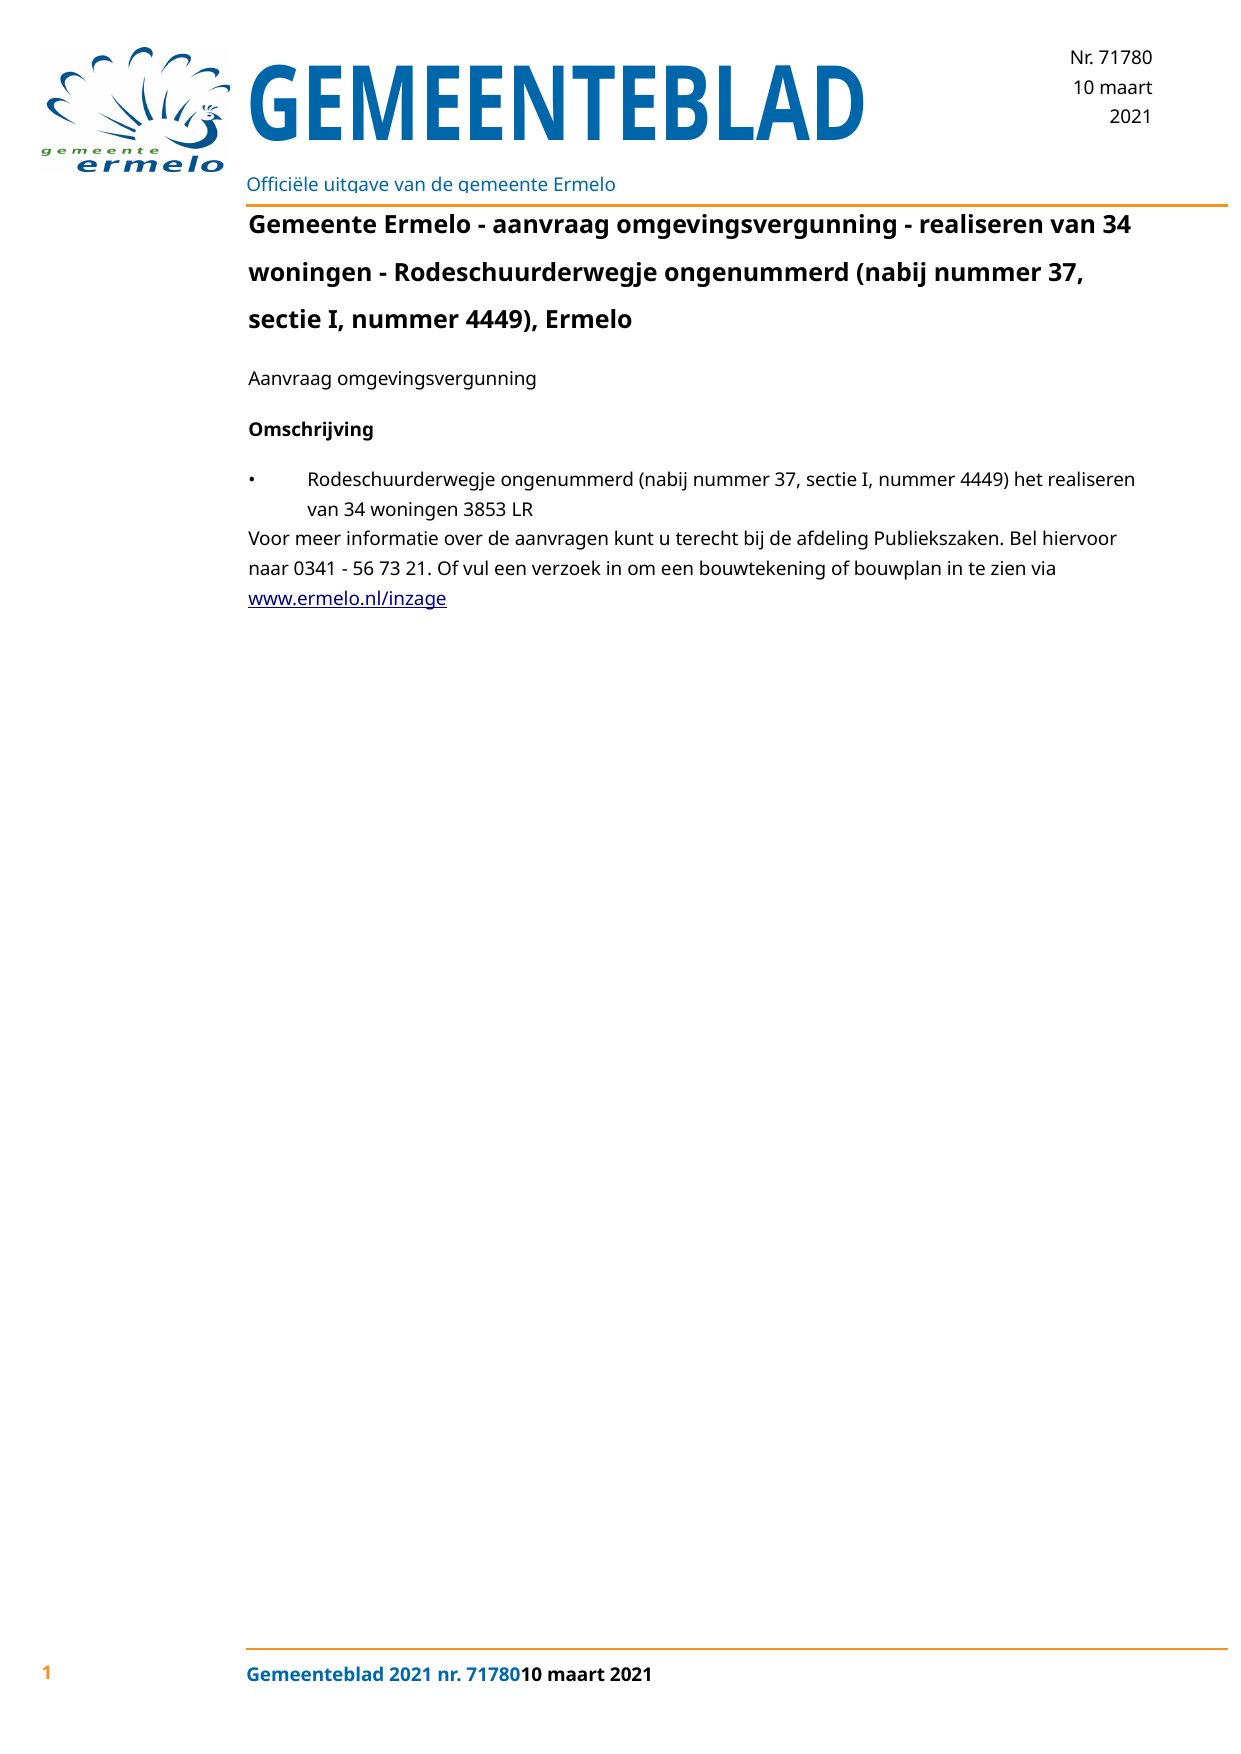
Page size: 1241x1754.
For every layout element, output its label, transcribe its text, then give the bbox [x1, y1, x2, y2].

text Gemeente Ermelo - aanvraag omgevingsvergunning - realiseren van 34 woningen - Rodeschuurderwegje ongenummerd (nabij nummer 37, sectie I, nummer 4449), Ermelo [248, 207, 1152, 336]
text Voor meer informatie over de aanvragen kunt u terecht bij de afdeling Publiekszaken. Bel hiervoor naar 0341 - 56 73 21. Of vul een verzoek in om een bouwtekening of bouwplan in te zien via www.ermelo.nl/inzage [248, 526, 1152, 610]
text Aanvraag omgevingsvergunning [248, 366, 1152, 391]
text Omschrijving [248, 416, 1152, 442]
picture [41, 47, 231, 172]
list Rodeschuurderwegje ongenummerd (nabij nummer 37, sectie I, nummer 4449) het realiseren van 34 woningen 3853 LR [248, 466, 1152, 522]
